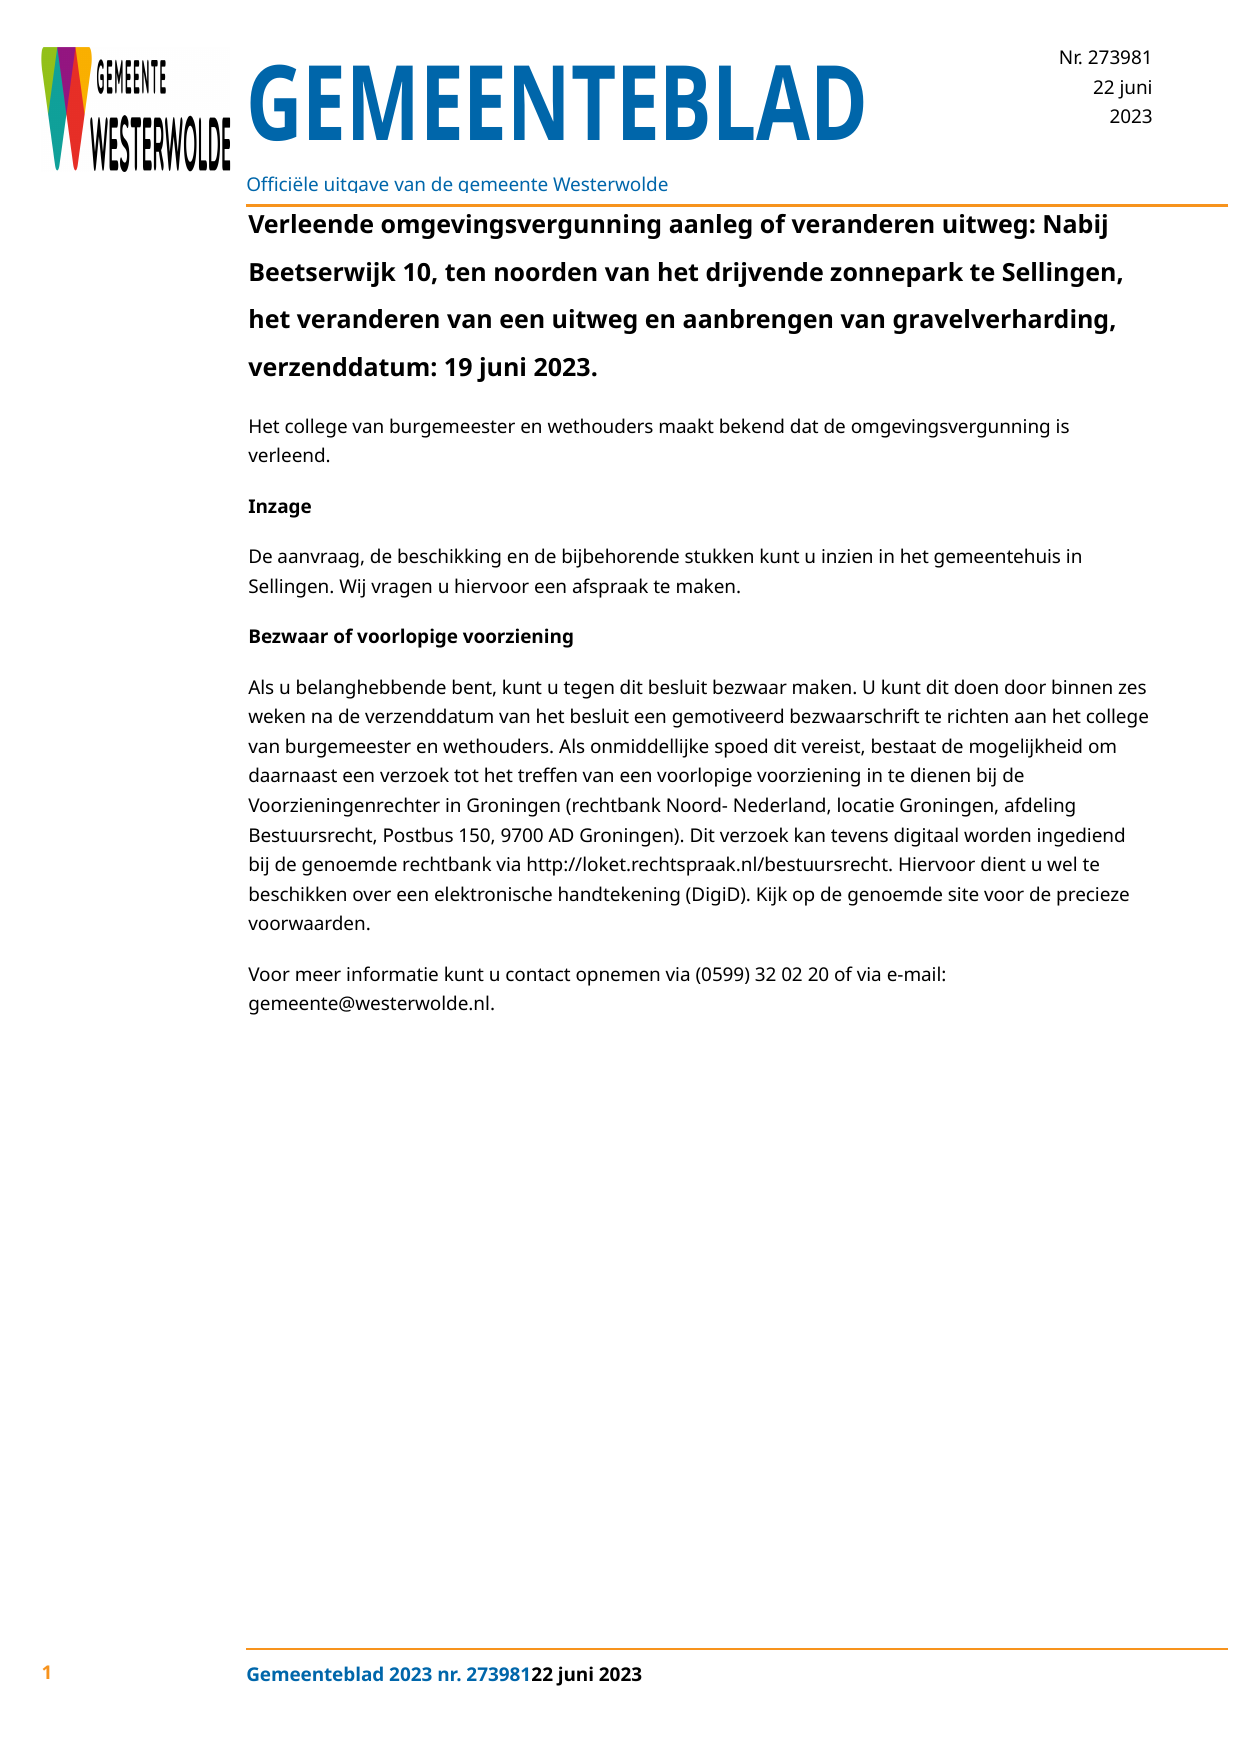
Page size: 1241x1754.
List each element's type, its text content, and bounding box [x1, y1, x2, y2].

text Bezwaar of voorlopige voorziening [248, 623, 1152, 649]
text Verleende omgevingsvergunning aanleg of veranderen uitweg: Nabij Beetserwijk 10, ten noorden van het drijvende zonnepark te Sellingen, het veranderen van een uitweg en aanbrengen van gravelverharding, verzenddatum: 19 juni 2023. [248, 207, 1152, 384]
picture [41, 47, 231, 172]
text De aanvraag, de beschikking en de bijbehorende stukken kunt u inzien in het gemeentehuis in Sellingen. Wij vragen u hiervoor een afspraak te maken. [248, 543, 1152, 599]
text Voor meer informatie kunt u contact opnemen via (0599) 32 02 20 of via e-mail: gemeente@westerwolde.nl. [248, 961, 1152, 1016]
text Inzage [248, 493, 1152, 519]
text Het college van burgemeester en wethouders maakt bekend dat de omgevingsvergunning is verleend. [248, 413, 1152, 468]
text Als u belanghebbende bent, kunt u tegen dit besluit bezwaar maken. U kunt dit doen door binnen zes weken na de verzenddatum van het besluit een gemotiveerd bezwaarschrift te richten aan het college van burgemeester en wethouders. Als onmiddellijke spoed dit vereist, bestaat de mogelijkheid om daarnaast een verzoek tot het treffen van een voorlopige voorziening in te dienen bij de Voorzieningenrechter in Groningen (rechtbank Noord- Nederland, locatie Groningen, afdeling Bestuursrecht, Postbus 150, 9700 AD Groningen). Dit verzoek kan tevens digitaal worden ingediend bij de genoemde rechtbank via http://loket.rechtspraak.nl/bestuursrecht. Hiervoor dient u wel te beschikken over een elektronische handtekening (DigiD). Kijk op de genoemde site voor de precieze voorwaarden. [248, 674, 1152, 936]
